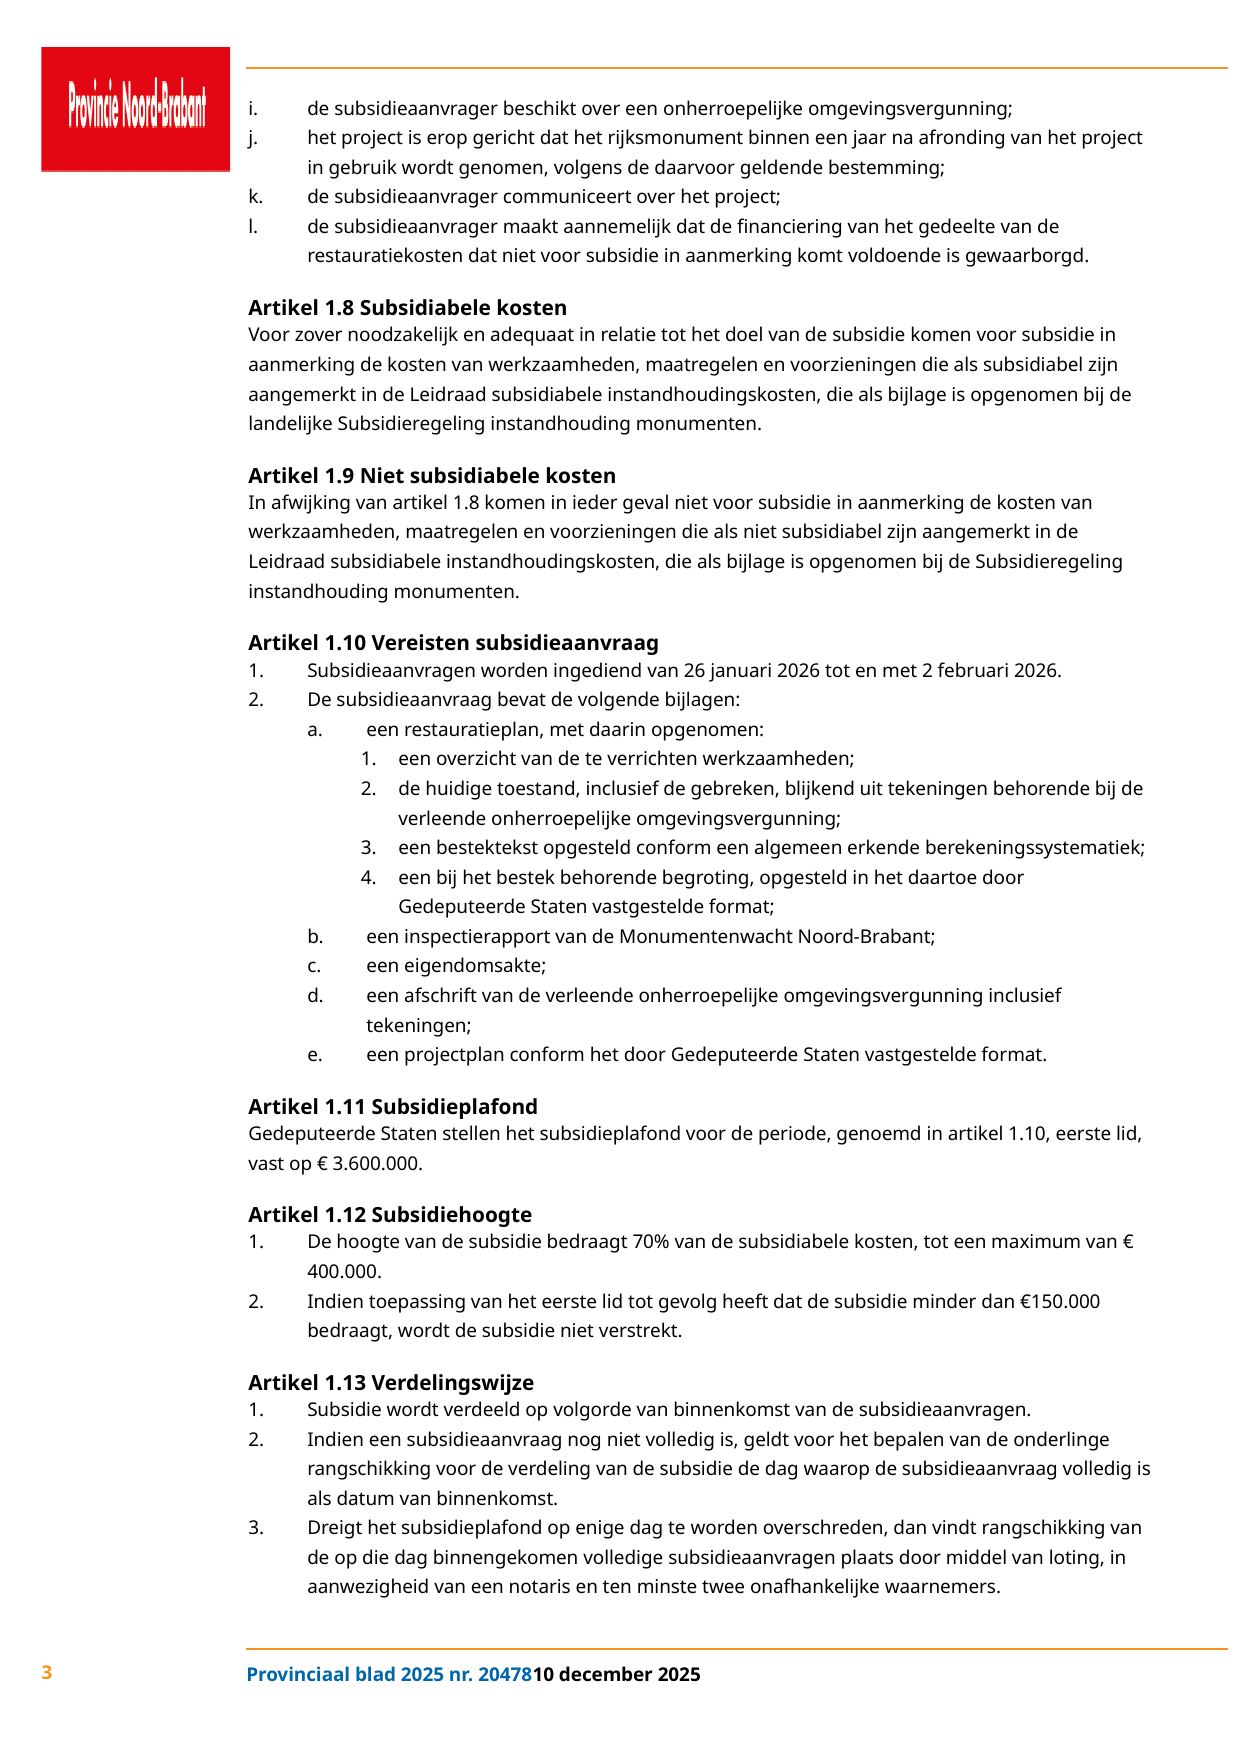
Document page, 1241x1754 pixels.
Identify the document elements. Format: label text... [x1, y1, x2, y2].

list Indien een subsidieaanvraag nog niet volledig is, geldt voor het bepalen van de onderlinge rangschikking voor de verdeling van de subsidie de dag waarop de subsidieaanvraag volledig is als datum van binnenkomst. [248, 1426, 1152, 1511]
text Voor zover noodzakelijk en adequaat in relatie tot het doel van de subsidie komen voor subsidie in aanmerking de kosten van werkzaamheden, maatregelen en voorzieningen die als subsidiabel zijn aangemerkt in de Leidraad subsidiabele instandhoudingskosten, die als bijlage is opgenomen bij de landelijke Subsidieregeling instandhouding monumenten. [248, 322, 1152, 436]
text In afwijking van artikel 1.8 komen in ieder geval niet voor subsidie in aanmerking de kosten van werkzaamheden, maatregelen en voorzieningen die als niet subsidiabel zijn aangemerkt in de Leidraad subsidiabele instandhoudingskosten, die als bijlage is opgenomen bij de Subsidieregeling instandhouding monumenten. [248, 489, 1152, 604]
text Artikel 1.13 Verdelingswijze [248, 1368, 1152, 1396]
list Dreigt het subsidieplafond op enige dag te worden overschreden, dan vindt rangschikking van de op die dag binnengekomen volledige subsidieaanvragen plaats door middel van loting, in aanwezigheid van een notaris en ten minste twee onafhankelijke waarnemers. [248, 1514, 1152, 1599]
list de subsidieaanvrager communiceert over het project; [248, 183, 1152, 209]
text Artikel 1.8 Subsidiabele kosten [248, 293, 1152, 322]
list De hoogte van de subsidie bedraagt 70% van de subsidiabele kosten, tot een maximum van € 400.000. [248, 1229, 1152, 1284]
list Indien toepassing van het eerste lid tot gevolg heeft dat de subsidie minder dan €150.000 bedraagt, wordt de subsidie niet verstrekt. [248, 1288, 1152, 1343]
list een restauratieplan, met daarin opgenomen: [307, 716, 1152, 742]
list Subsidieaanvragen worden ingediend van 26 januari 2026 tot en met 2 februari 2026. [248, 657, 1152, 682]
text Artikel 1.9 Niet subsidiabele kosten [248, 461, 1152, 489]
list de subsidieaanvrager maakt aannemelijk dat de financiering van het gedeelte van de restauratiekosten dat niet voor subsidie in aanmerking komt voldoende is gewaarborgd. [248, 213, 1152, 268]
list een projectplan conform het door Gedeputeerde Staten vastgestelde format. [307, 1041, 1152, 1067]
list een bij het bestek behorende begroting, opgesteld in het daartoe door Gedeputeerde Staten vastgestelde format; [361, 864, 1152, 919]
list een inspectierapport van de Monumentenwacht Noord-Brabant; [307, 923, 1152, 949]
text Artikel 1.12 Subsidiehoogte [248, 1200, 1152, 1229]
list het project is erop gericht dat het rijksmonument binnen een jaar na afronding van het project in gebruik wordt genomen, volgens de daarvoor geldende bestemming; [248, 124, 1152, 180]
list de subsidieaanvrager beschikt over een onherroepelijke omgevingsvergunning; [248, 95, 1152, 121]
list een afschrift van de verleende onherroepelijke omgevingsvergunning inclusief tekeningen; [307, 982, 1152, 1037]
text Artikel 1.10 Vereisten subsidieaanvraag [248, 628, 1152, 657]
list de huidige toestand, inclusief de gebreken, blijkend uit tekeningen behorende bij de verleende onherroepelijke omgevingsvergunning; [361, 775, 1152, 830]
text Gedeputeerde Staten stellen het subsidieplafond voor de periode, genoemd in artikel 1.10, eerste lid, vast op € 3.600.000. [248, 1120, 1152, 1176]
text Artikel 1.11 Subsidieplafond [248, 1092, 1152, 1120]
list een overzicht van de te verrichten werkzaamheden; [361, 746, 1152, 771]
list een bestektekst opgesteld conform een algemeen erkende berekeningssystematiek; [361, 834, 1152, 860]
list De subsidieaanvraag bevat de volgende bijlagen: [248, 686, 1152, 712]
list Subsidie wordt verdeeld op volgorde van binnenkomst van de subsidieaanvragen. [248, 1396, 1152, 1422]
picture [41, 47, 231, 172]
list een eigendomsakte; [307, 953, 1152, 978]
